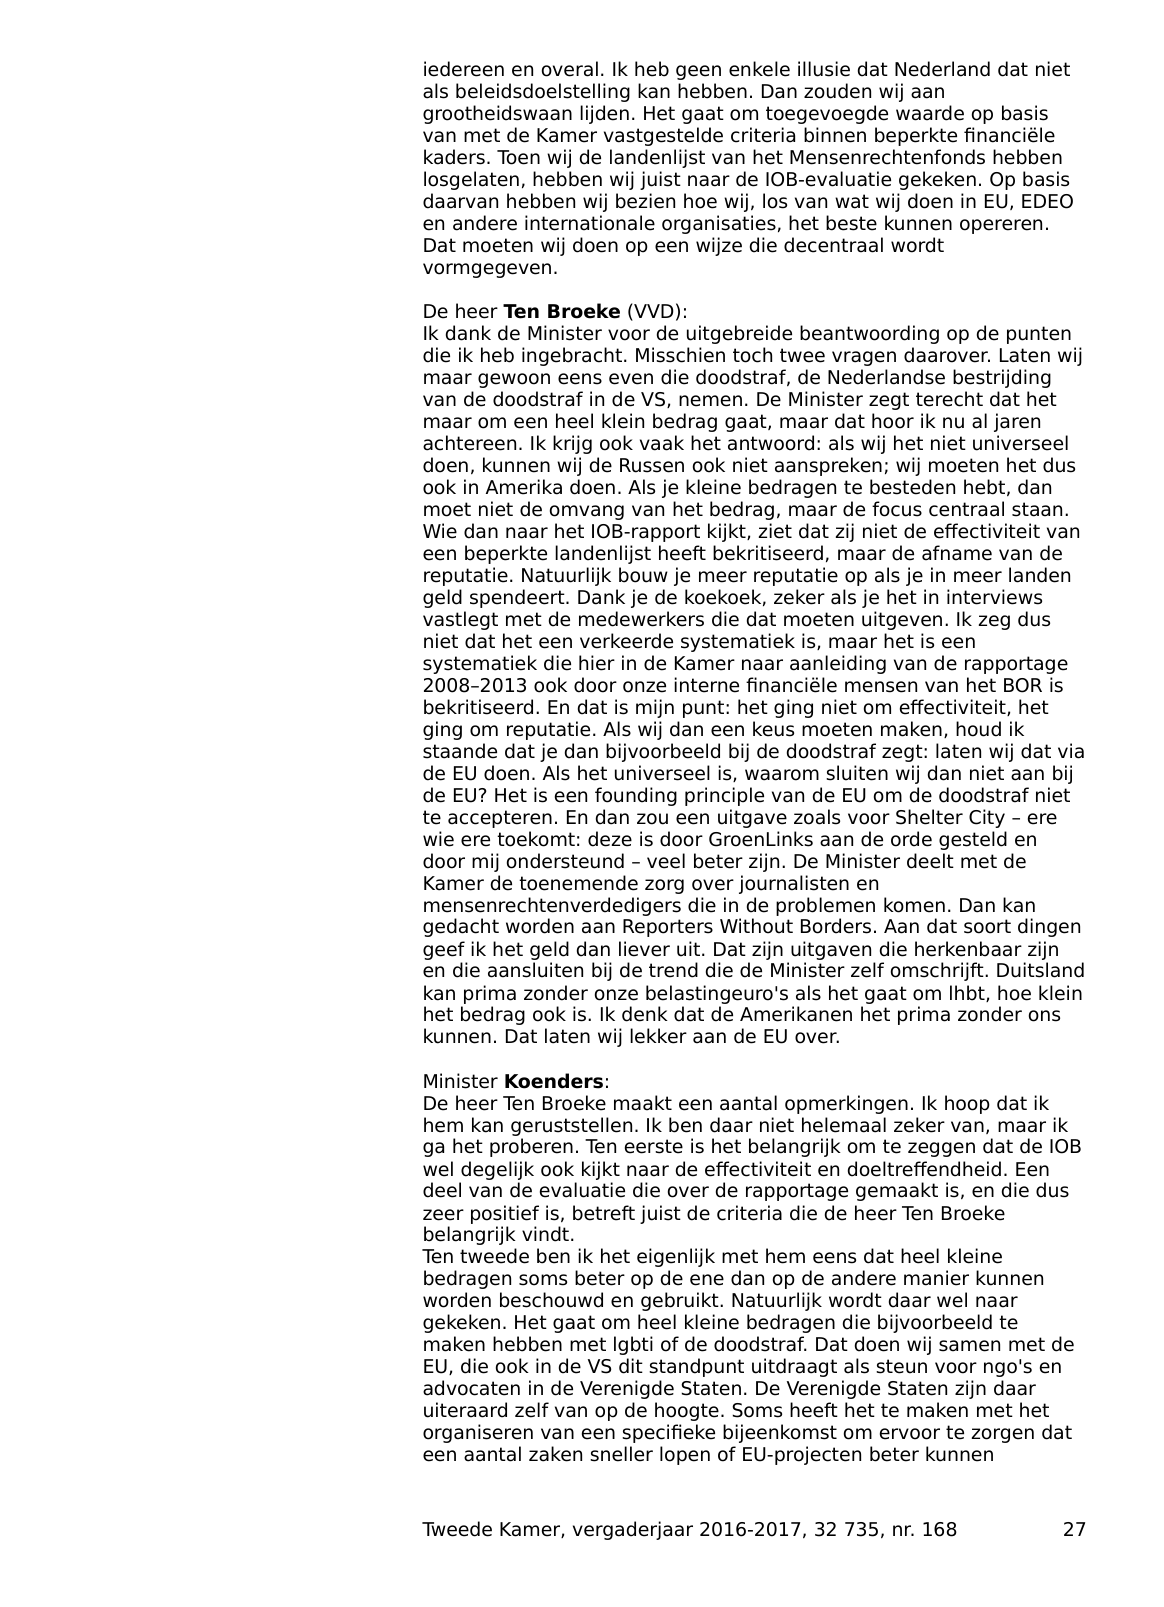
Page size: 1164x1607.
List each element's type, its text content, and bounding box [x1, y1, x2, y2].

text iedereen en overal. Ik heb geen enkele illusie dat Nederland dat niet als beleidsdoelstelling kan hebben. Dan zouden wij aan grootheidswaan lijden. Het gaat om toegevoegde waarde op basis van met de Kamer vastgestelde criteria binnen beperkte financiële kaders. Toen wij de landenlijst van het Mensenrechtenfonds hebben losgelaten, hebben wij juist naar de IOB-evaluatie gekeken. Op basis daarvan hebben wij bezien hoe wij, los van wat wij doen in EU, EDEO en andere internationale organisaties, het beste kunnen opereren. Dat moeten wij doen op een wijze die decentraal wordt vormgegeven. [422, 59, 1087, 279]
text Wie dan naar het IOB-rapport kijkt, ziet dat zij niet de effectiviteit van een beperkte landenlijst heeft bekritiseerd, maar de afname van de reputatie. Natuurlijk bouw je meer reputatie op als je in meer landen geld spendeert. Dank je de koekoek, zeker als je het in interviews vastlegt met de medewerkers die dat moeten uitgeven. Ik zeg dus niet dat het een verkeerde systematiek is, maar het is een systematiek die hier in de Kamer naar aanleiding van de rapportage 2008–2013 ook door onze interne financiële mensen van het BOR is bekritiseerd. En dat is mijn punt: het ging niet om effectiviteit, het ging om reputatie. Als wij dan een keus moeten maken, houd ik staande dat je dan bijvoorbeeld bij de doodstraf zegt: laten wij dat via de EU doen. Als het universeel is, waarom sluiten wij dan niet aan bij de EU? Het is een founding principle van de EU om de doodstraf niet te accepteren. En dan zou een uitgave zoals voor Shelter City – ere wie ere toekomt: deze is door GroenLinks aan de orde gesteld en door mij ondersteund – veel beter zijn. De Minister deelt met de Kamer de toenemende zorg over journalisten en mensenrechtenverdedigers die in de problemen komen. Dan kan gedacht worden aan Reporters Without Borders. Aan dat soort dingen geef ik het geld dan liever uit. Dat zijn uitgaven die herkenbaar zijn en die aansluiten bij de trend die de Minister zelf omschrijft. Duitsland kan prima zonder onze belastingeuro's als het gaat om lhbt, hoe klein het bedrag ook is. Ik denk dat de Amerikanen het prima zonder ons kunnen. Dat laten wij lekker aan de EU over. [422, 521, 1087, 1048]
text Ik dank de Minister voor de uitgebreide beantwoording op de punten die ik heb ingebracht. Misschien toch twee vragen daarover. Laten wij maar gewoon eens even die doodstraf, de Nederlandse bestrijding van de doodstraf in de VS, nemen. De Minister zegt terecht dat het maar om een heel klein bedrag gaat, maar dat hoor ik nu al jaren achtereen. Ik krijg ook vaak het antwoord: als wij het niet universeel doen, kunnen wij de Russen ook niet aanspreken; wij moeten het dus ook in Amerika doen. Als je kleine bedragen te besteden hebt, dan moet niet de omvang van het bedrag, maar de focus centraal staan. [422, 323, 1087, 521]
text De heer Ten Broeke (VVD): [422, 301, 1087, 323]
text De heer Ten Broeke maakt een aantal opmerkingen. Ik hoop dat ik hem kan geruststellen. Ik ben daar niet helemaal zeker van, maar ik ga het proberen. Ten eerste is het belangrijk om te zeggen dat de IOB wel degelijk ook kijkt naar de effectiviteit en doeltreffendheid. Een deel van de evaluatie die over de rapportage gemaakt is, en die dus zeer positief is, betreft juist de criteria die de heer Ten Broeke belangrijk vindt. [422, 1092, 1087, 1246]
text Ten tweede ben ik het eigenlijk met hem eens dat heel kleine bedragen soms beter op de ene dan op de andere manier kunnen worden beschouwd en gebruikt. Natuurlijk wordt daar wel naar gekeken. Het gaat om heel kleine bedragen die bijvoorbeeld te maken hebben met lgbti of de doodstraf. Dat doen wij samen met de EU, die ook in de VS dit standpunt uitdraagt als steun voor ngo's en advocaten in de Verenigde Staten. De Verenigde Staten zijn daar uiteraard zelf van op de hoogte. Soms heeft het te maken met het organiseren van een specifieke bijeenkomst om ervoor te zorgen dat een aantal zaken sneller lopen of EU-projecten beter kunnen [422, 1246, 1087, 1466]
text Minister Koenders: [422, 1071, 1087, 1092]
